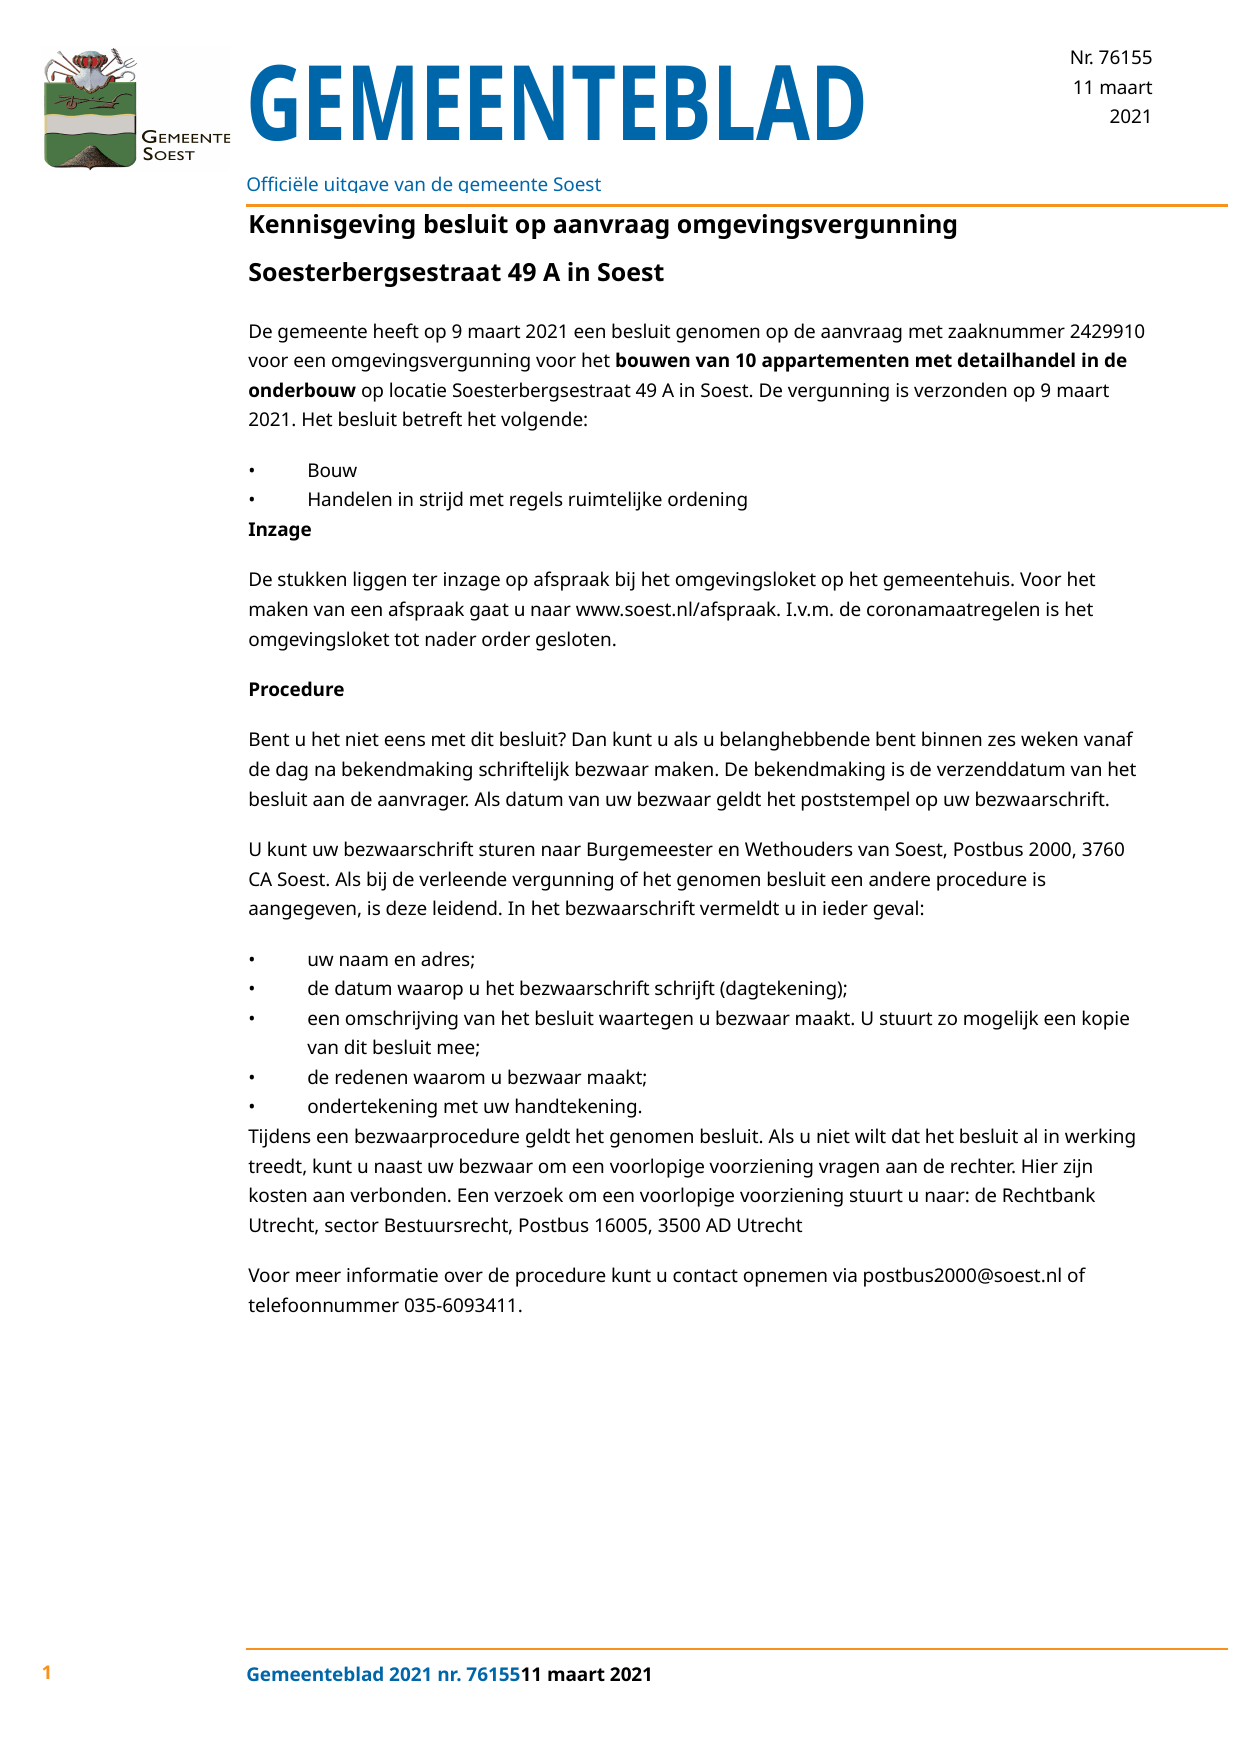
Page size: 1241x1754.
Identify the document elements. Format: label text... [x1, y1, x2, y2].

text Inzage [248, 516, 1152, 542]
text Kennisgeving besluit op aanvraag omgevingsvergunning Soesterbergsestraat 49 A in Soest [248, 207, 1152, 288]
text U kunt uw bezwaarschrift sturen naar Burgemeester en Wethouders van Soest, Postbus 2000, 3760 CA Soest. Als bij de verleende vergunning of het genomen besluit een andere procedure is aangegeven, is deze leidend. In het bezwaarschrift vermeldt u in ieder geval: [248, 836, 1152, 921]
text De gemeente heeft op 9 maart 2021 een besluit genomen op de aanvraag met zaaknummer 2429910 voor een omgevingsvergunning voor het bouwen van 10 appartementen met detailhandel in de onderbouw op locatie Soesterbergsestraat 49 A in Soest. De vergunning is verzonden op 9 maart 2021. Het besluit betreft het volgende: [248, 318, 1152, 432]
text Tijdens een bezwaarprocedure geldt het genomen besluit. Als u niet wilt dat het besluit al in werking treedt, kunt u naast uw bezwaar om een voorlopige voorziening vragen aan de rechter. Hier zijn kosten aan verbonden. Een verzoek om een voorlopige voorziening stuurt u naar: de Rechtbank Utrecht, sector Bestuursrecht, Postbus 16005, 3500 AD Utrecht [248, 1123, 1152, 1238]
text Procedure [248, 676, 1152, 702]
list uw naam en adres; [248, 946, 1152, 972]
list Handelen in strijd met regels ruimtelijke ordening [248, 487, 1152, 512]
text De stukken liggen ter inzage op afspraak bij het omgevingsloket op het gemeentehuis. Voor het maken van een afspraak gaat u naar www.soest.nl/afspraak. I.v.m. de coronamaatregelen is het omgevingsloket tot nader order gesloten. [248, 567, 1152, 652]
text Bent u het niet eens met dit besluit? Dan kunt u als u belanghebbende bent binnen zes weken vanaf de dag na bekendmaking schriftelijk bezwaar maken. De bekendmaking is de verzenddatum van het besluit aan de aanvrager. Als datum van uw bezwaar geldt het poststempel op uw bezwaarschrift. [248, 727, 1152, 812]
text Voor meer informatie over de procedure kunt u contact opnemen via postbus2000@soest.nl of telefoonnummer 035-6093411. [248, 1262, 1152, 1318]
list Bouw [248, 457, 1152, 483]
list de datum waarop u het bezwaarschrift schrijft (dagtekening); [248, 975, 1152, 1001]
list de redenen waarom u bezwaar maakt; [248, 1064, 1152, 1090]
picture [41, 47, 231, 172]
list ondertekening met uw handtekening. [248, 1094, 1152, 1119]
list een omschrijving van het besluit waartegen u bezwaar maakt. U stuurt zo mogelijk een kopie van dit besluit mee; [248, 1005, 1152, 1060]
